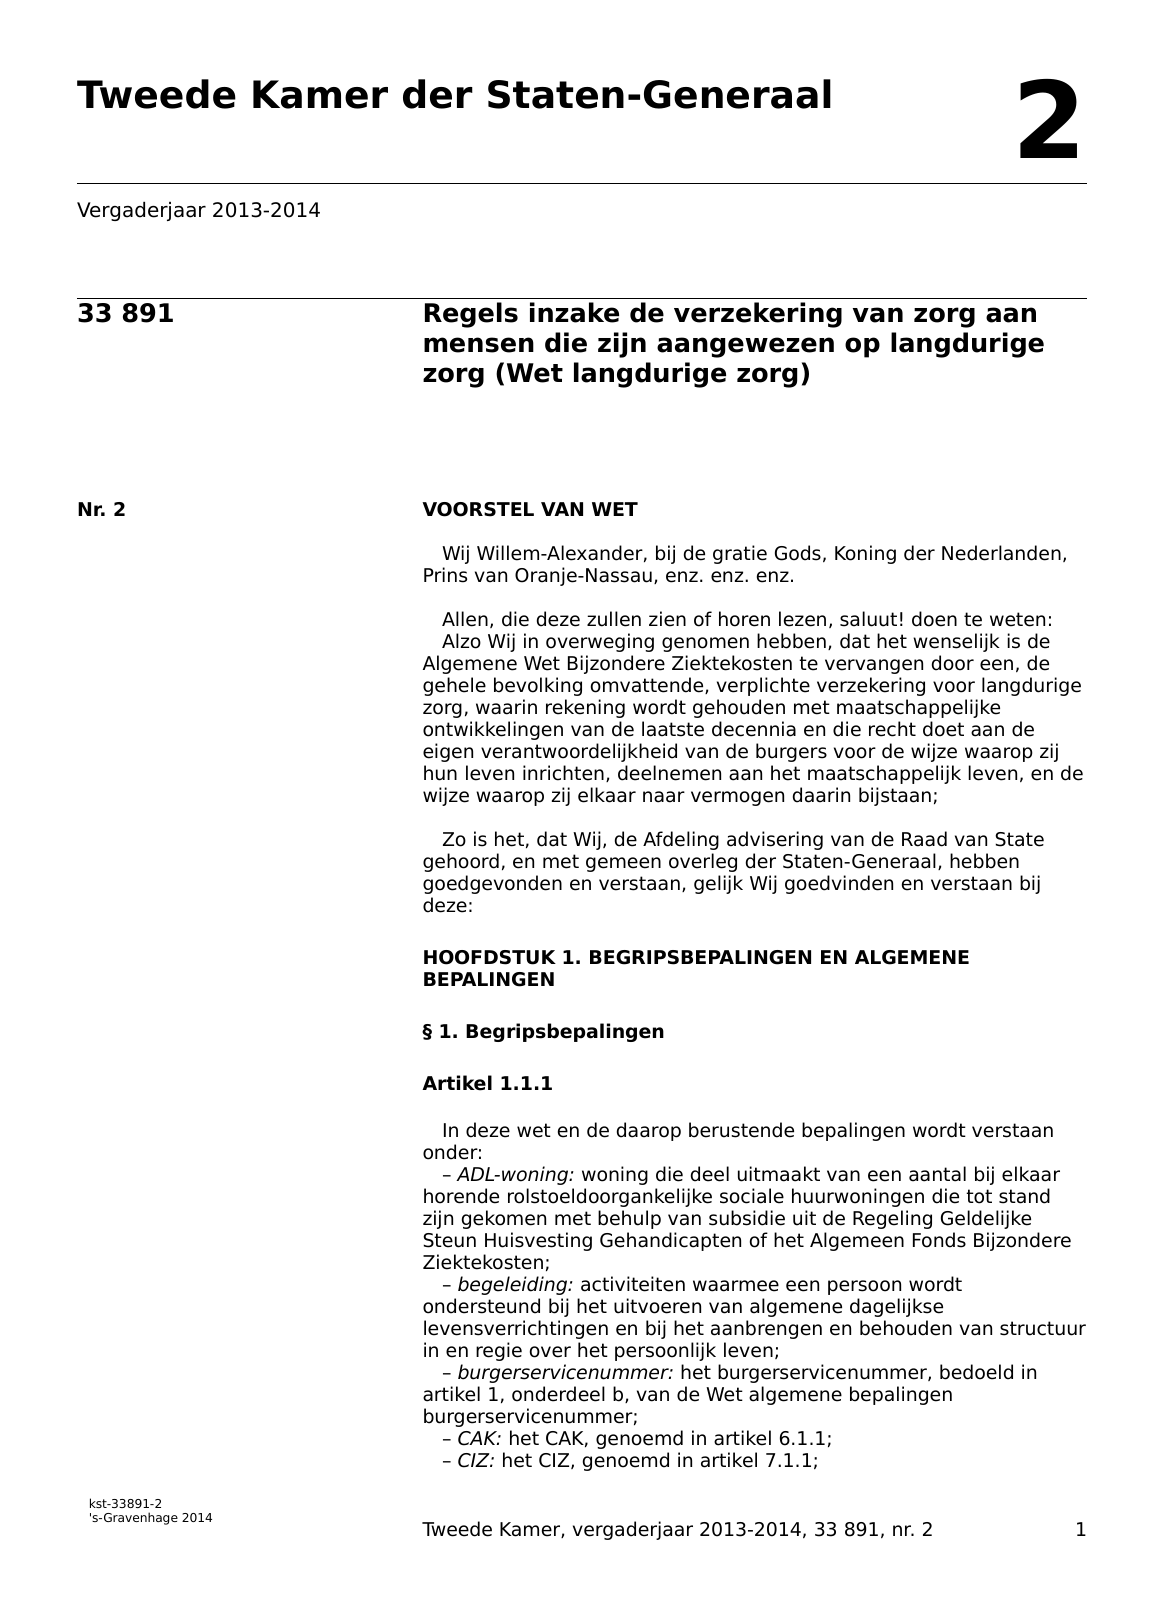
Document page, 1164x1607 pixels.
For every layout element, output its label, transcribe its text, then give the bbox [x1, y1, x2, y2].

text Allen, die deze zullen zien of horen lezen, saluut! doen te weten: [422, 609, 1087, 631]
text kst-33891-2 [88, 1497, 323, 1511]
text 's-Gravenhage 2014 [88, 1511, 323, 1525]
text Alzo Wij in overweging genomen hebben, dat het wenselijk is de Algemene Wet Bijzondere Ziektekosten te vervangen door een, de gehele bevolking omvattende, verplichte verzekering voor langdurige zorg, waarin rekening wordt gehouden met maatschappelijke ontwikkelingen van de laatste decennia en die recht doet aan de eigen verantwoordelijkheid van de burgers voor de wijze waarop zij hun leven inrichten, deelnemen aan het maatschappelijk leven, en de wijze waarop zij elkaar naar vermogen daarin bijstaan; [422, 631, 1087, 807]
text – begeleiding: activiteiten waarmee een persoon wordt ondersteund bij het uitvoeren van algemene dagelijkse levensverrichtingen en bij het aanbrengen en behouden van structuur in en regie over het persoonlijk leven; [422, 1274, 1087, 1362]
subtitle 33 891 Regels inzake de verzekering van zorg aan mensen die zijn aangewezen op langdurige zorg (Wet langdurige zorg) [77, 299, 1087, 388]
text Wij Willem-Alexander, bij de gratie Gods, Koning der Nederlanden, Prins van Oranje-Nassau, enz. enz. enz. [422, 543, 1087, 587]
subtitle Artikel 1.1.1 [422, 1073, 1087, 1095]
subtitle Nr. 2 VOORSTEL VAN WET [77, 499, 1087, 521]
subtitle HOOFDSTUK 1. BEGRIPSBEPALINGEN EN ALGEMENE BEPALINGEN [422, 947, 1087, 991]
table_cell Vergaderjaar 2013-2014 [77, 184, 1087, 298]
text In deze wet en de daarop berustende bepalingen wordt verstaan onder: [422, 1120, 1087, 1164]
text Zo is het, dat Wij, de Afdeling advisering van de Raad van State gehoord, en met gemeen overleg der Staten-Generaal, hebben goedgevonden en verstaan, gelijk Wij goedvinden en verstaan bij deze: [422, 829, 1087, 917]
text – burgerservicenummer: het burgerservicenummer, bedoeld in artikel 1, onderdeel b, van de Wet algemene bepalingen burgerservicenummer; [422, 1362, 1087, 1428]
table_header 2 [886, 59, 1087, 183]
text – ADL-woning: woning die deel uitmaakt van een aantal bij elkaar horende rolstoeldoorgankelijke sociale huurwoningen die tot stand zijn gekomen met behulp van subsidie uit de Regeling Geldelijke Steun Huisvesting Gehandicapten of het Algemeen Fonds Bijzondere Ziektekosten; [422, 1164, 1087, 1274]
table_header Tweede Kamer der Staten-Generaal [77, 59, 886, 183]
subtitle § 1. Begripsbepalingen [422, 1021, 1087, 1043]
text – CIZ: het CIZ, genoemd in artikel 7.1.1; [422, 1450, 1087, 1472]
text – CAK: het CAK, genoemd in artikel 6.1.1; [422, 1428, 1087, 1450]
